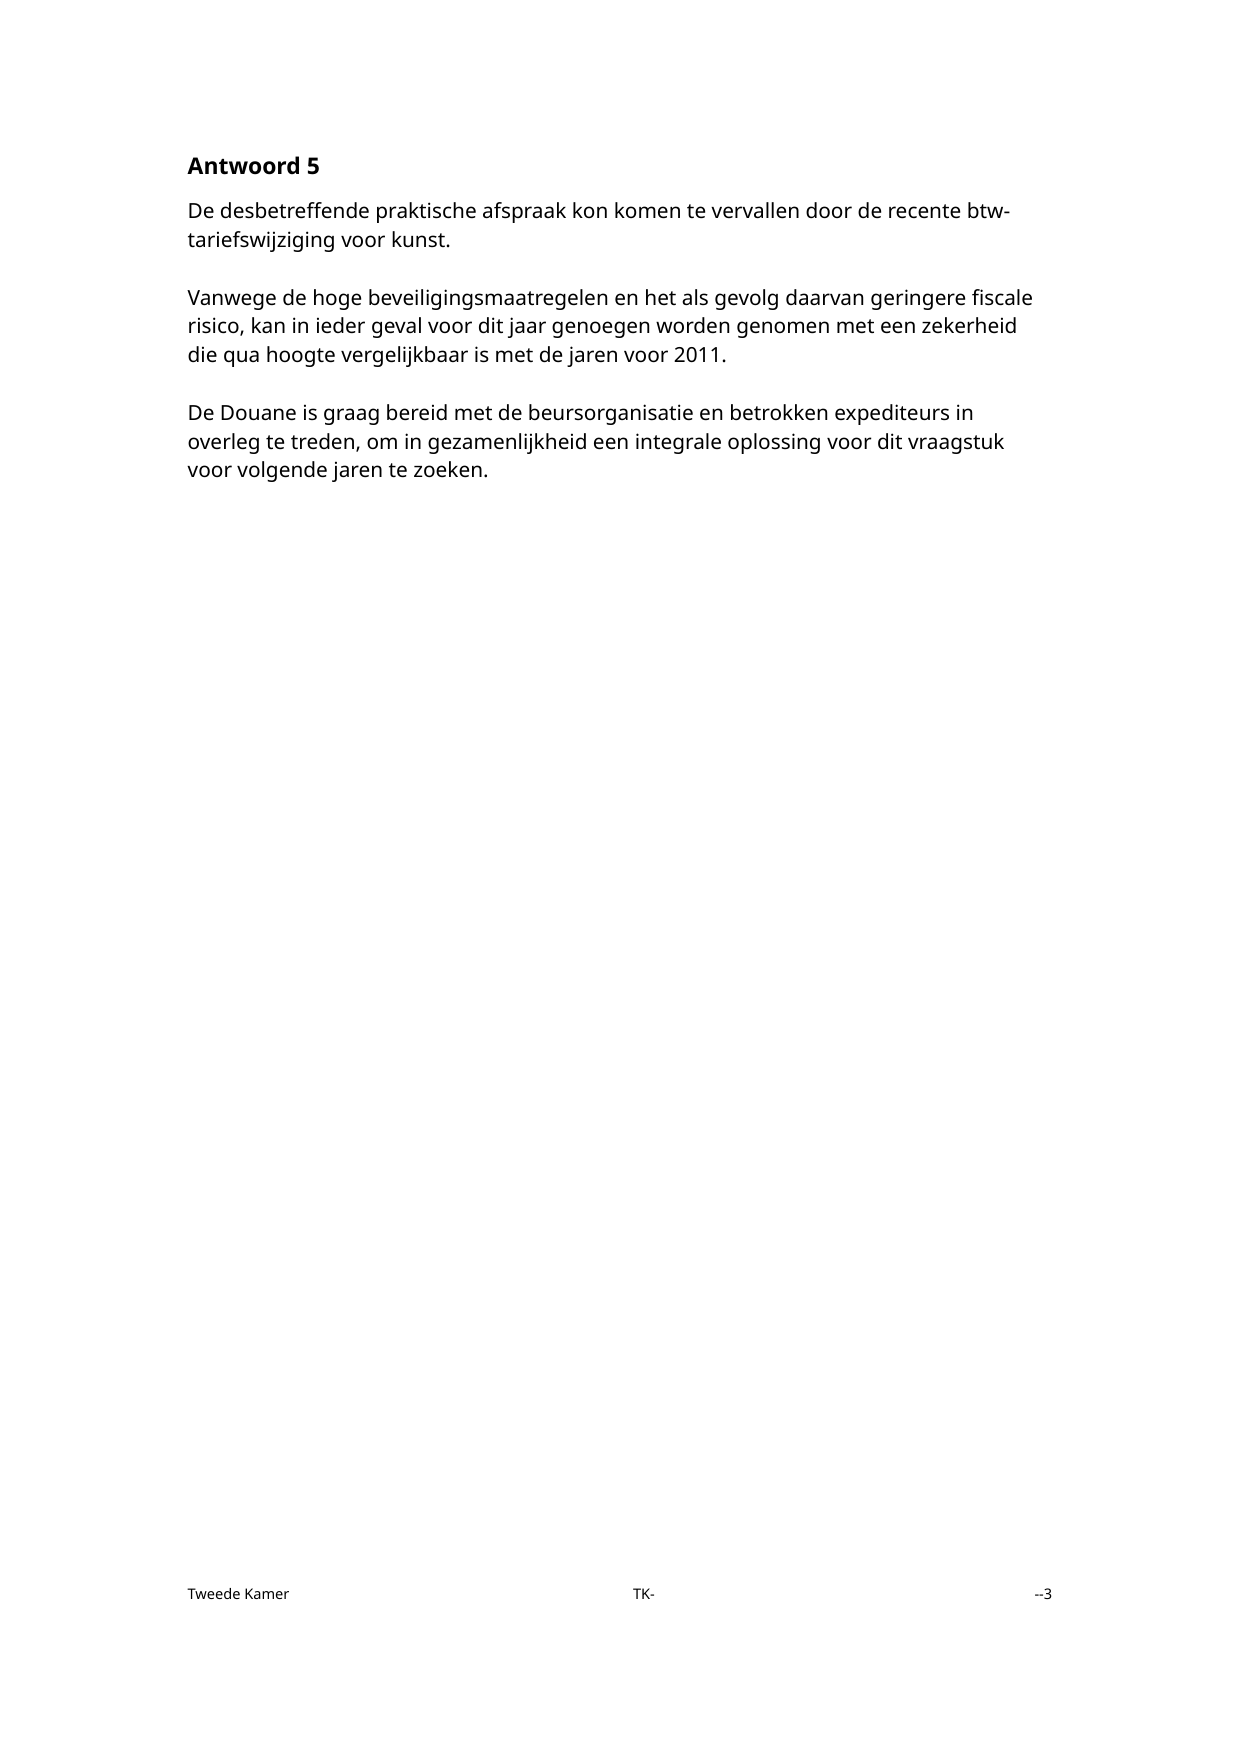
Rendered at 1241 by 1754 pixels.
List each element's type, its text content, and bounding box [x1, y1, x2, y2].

text De Douane is graag bereid met de beursorganisatie en betrokken expediteurs in overleg te treden, om in gezamenlijkheid een integrale oplossing voor dit vraagstuk voor volgende jaren te zoeken. [187, 398, 1053, 484]
text De desbetreffende praktische afspraak kon komen te vervallen door de recente btw-tariefswijziging voor kunst. [187, 196, 1053, 253]
text Vanwege de hoge beveiligingsmaatregelen en het als gevolg daarvan geringere fiscale risico, kan in ieder geval voor dit jaar genoegen worden genomen met een zekerheid die qua hoogte vergelijkbaar is met de jaren voor 2011. [187, 283, 1053, 368]
subtitle Antwoord 5 [187, 150, 1053, 181]
